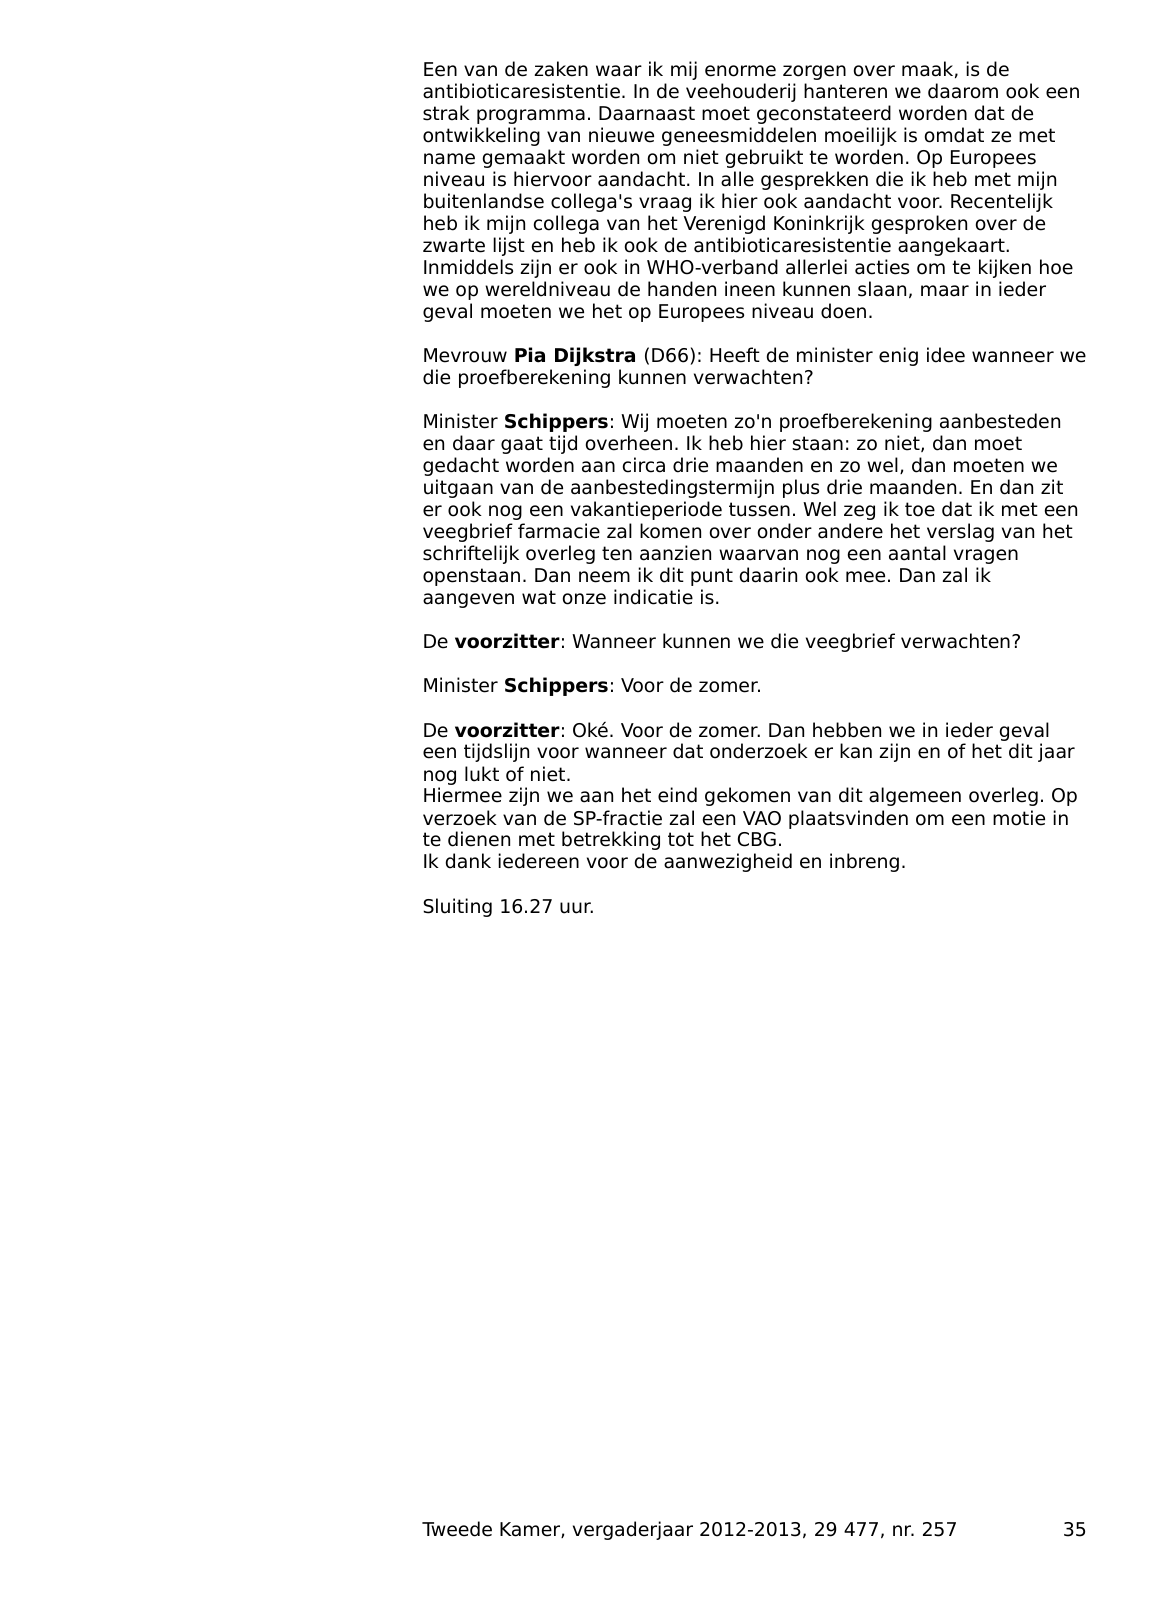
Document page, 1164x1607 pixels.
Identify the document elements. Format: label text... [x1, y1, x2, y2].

text De voorzitter: Oké. Voor de zomer. Dan hebben we in ieder geval een tijdslijn voor wanneer dat onderzoek er kan zijn en of het dit jaar nog lukt of niet. [422, 719, 1087, 785]
text Een van de zaken waar ik mij enorme zorgen over maak, is de antibioticaresistentie. In de veehouderij hanteren we daarom ook een strak programma. Daarnaast moet geconstateerd worden dat de ontwikkeling van nieuwe geneesmiddelen moeilijk is omdat ze met name gemaakt worden om niet gebruikt te worden. Op Europees niveau is hiervoor aandacht. In alle gesprekken die ik heb met mijn buitenlandse collega's vraag ik hier ook aandacht voor. Recentelijk heb ik mijn collega van het Verenigd Koninkrijk gesproken over de zwarte lijst en heb ik ook de antibioticaresistentie aangekaart. Inmiddels zijn er ook in WHO-verband allerlei acties om te kijken hoe we op wereldniveau de handen ineen kunnen slaan, maar in ieder geval moeten we het op Europees niveau doen. [422, 59, 1087, 323]
text Hiermee zijn we aan het eind gekomen van dit algemeen overleg. Op verzoek van de SP-fractie zal een VAO plaatsvinden om een motie in te dienen met betrekking tot het CBG. [422, 785, 1087, 851]
text Mevrouw Pia Dijkstra (D66): Heeft de minister enig idee wanneer we die proefberekening kunnen verwachten? [422, 345, 1087, 389]
text Ik dank iedereen voor de aanwezigheid en inbreng. [422, 851, 1087, 873]
text Minister Schippers: Voor de zomer. [422, 675, 1087, 697]
text Minister Schippers: Wij moeten zo'n proefberekening aanbesteden en daar gaat tijd overheen. Ik heb hier staan: zo niet, dan moet gedacht worden aan circa drie maanden en zo wel, dan moeten we uitgaan van de aanbestedingstermijn plus drie maanden. En dan zit er ook nog een vakantieperiode tussen. Wel zeg ik toe dat ik met een veegbrief farmacie zal komen over onder andere het verslag van het schriftelijk overleg ten aanzien waarvan nog een aantal vragen openstaan. Dan neem ik dit punt daarin ook mee. Dan zal ik aangeven wat onze indicatie is. [422, 411, 1087, 609]
text De voorzitter: Wanneer kunnen we die veegbrief verwachten? [422, 631, 1087, 653]
text Sluiting 16.27 uur. [422, 896, 1087, 917]
